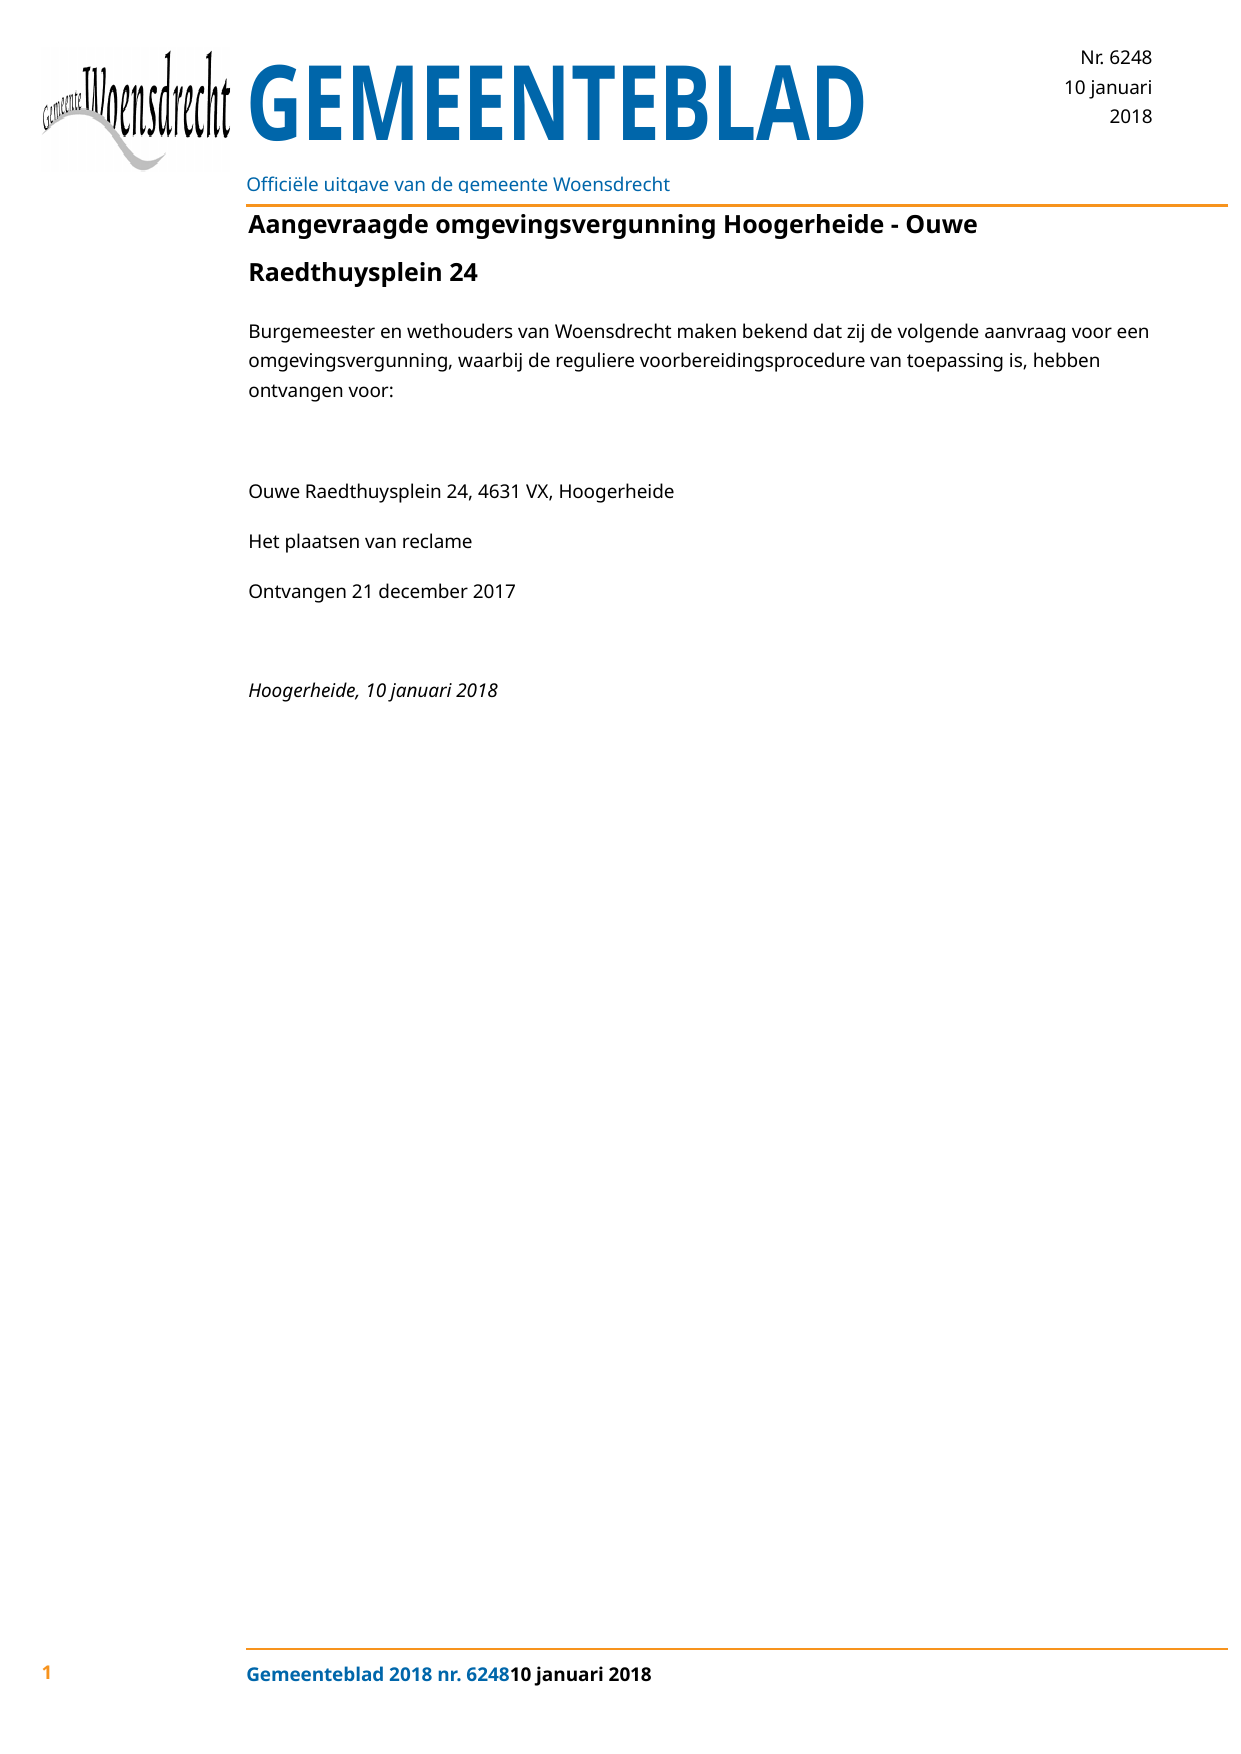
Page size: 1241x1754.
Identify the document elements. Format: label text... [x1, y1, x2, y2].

text Ontvangen 21 december 2017 [248, 579, 1152, 604]
picture [41, 47, 231, 172]
text Hoogerheide, 10 januari 2018 [248, 677, 1152, 703]
text Ouwe Raedthuysplein 24, 4631 VX, Hoogerheide [248, 478, 1152, 504]
text Het plaatsen van reclame [248, 528, 1152, 554]
text Burgemeester en wethouders van Woensdrecht maken bekend dat zij de volgende aanvraag voor een omgevingsvergunning, waarbij de reguliere voorbereidingsprocedure van toepassing is, hebben ontvangen voor: [248, 318, 1152, 403]
text Aangevraagde omgevingsvergunning Hoogerheide - Ouwe Raedthuysplein 24 [248, 207, 1152, 288]
